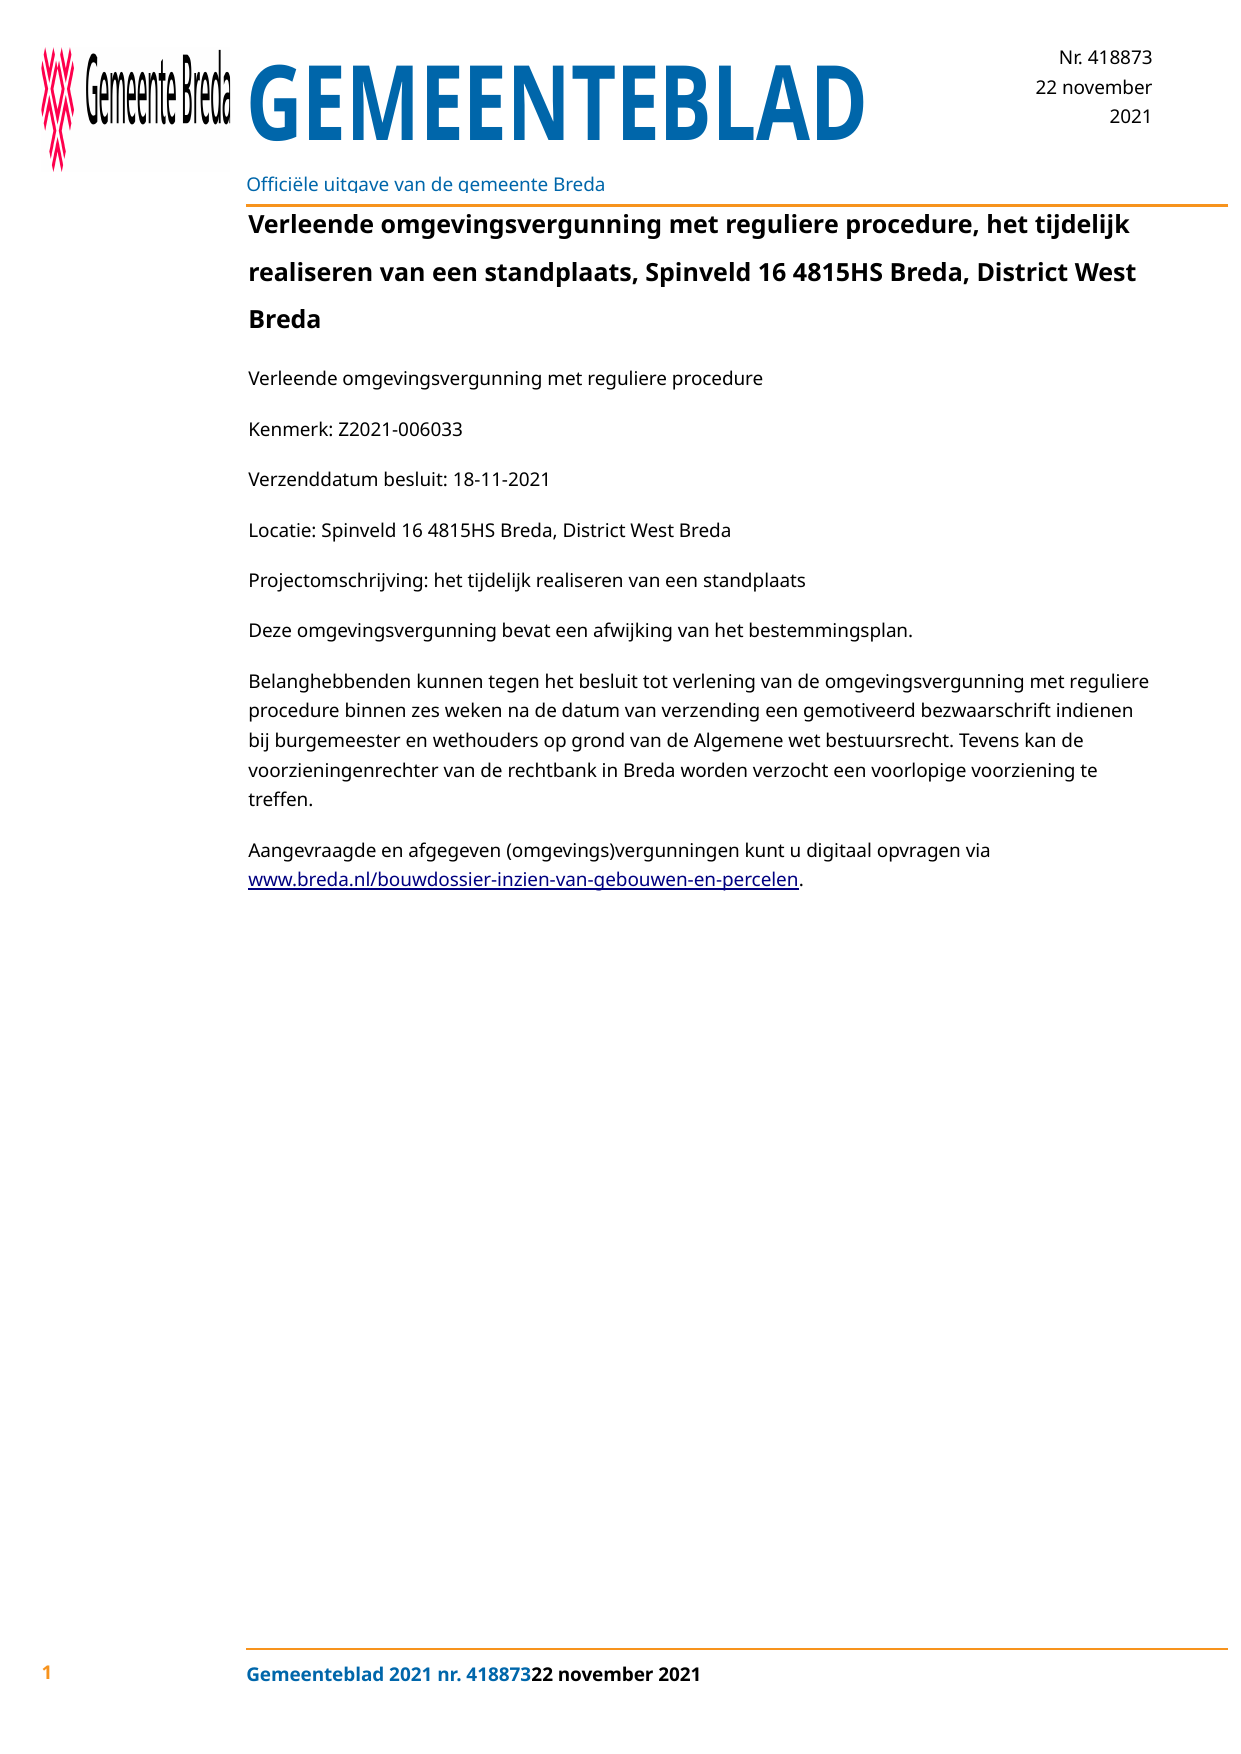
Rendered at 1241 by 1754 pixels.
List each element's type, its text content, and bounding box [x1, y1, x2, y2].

text Verzenddatum besluit: 18-11-2021 [248, 466, 1152, 492]
text Projectomschrijving: het tijdelijk realiseren van een standplaats [248, 567, 1152, 593]
text Belanghebbenden kunnen tegen het besluit tot verlening van de omgevingsvergunning met reguliere procedure binnen zes weken na de datum van verzending een gemotiveerd bezwaarschrift indienen bij burgemeester en wethouders op grond van de Algemene wet bestuursrecht. Tevens kan de voorzieningenrechter van de rechtbank in Breda worden verzocht een voorlopige voorziening te treffen. [248, 668, 1152, 812]
text Kenmerk: Z2021-006033 [248, 416, 1152, 442]
picture [41, 47, 231, 172]
text Verleende omgevingsvergunning met reguliere procedure, het tijdelijk realiseren van een standplaats, Spinveld 16 4815HS Breda, District West Breda [248, 207, 1152, 336]
text Verleende omgevingsvergunning met reguliere procedure [248, 366, 1152, 391]
text Deze omgevingsvergunning bevat een afwijking van het bestemmingsplan. [248, 618, 1152, 643]
text Locatie: Spinveld 16 4815HS Breda, District West Breda [248, 517, 1152, 542]
text Aangevraagde en afgegeven (omgevings)vergunningen kunt u digitaal opvragen via www.breda.nl/bouwdossier-inzien-van-gebouwen-en-percelen. [248, 837, 1152, 892]
